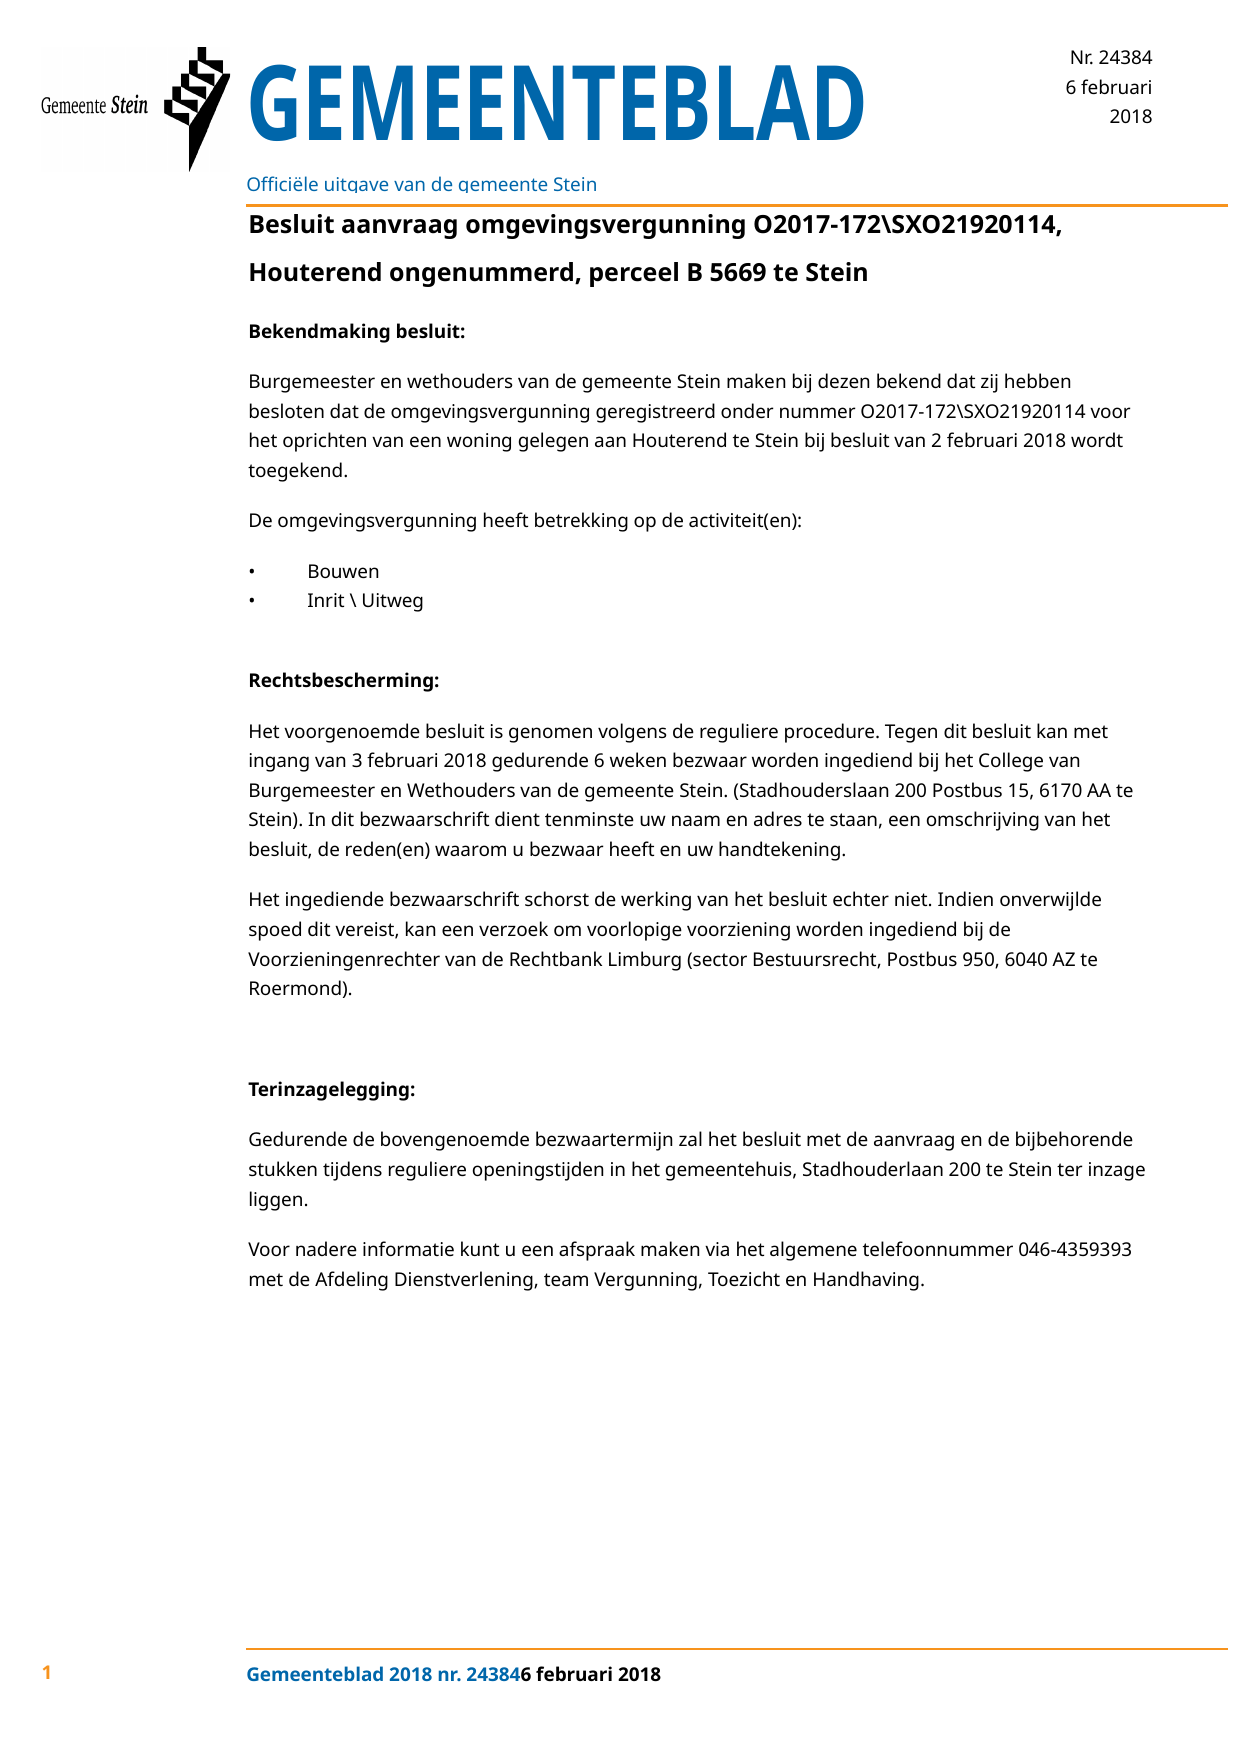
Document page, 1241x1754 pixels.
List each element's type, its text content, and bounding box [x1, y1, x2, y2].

text De omgevingsvergunning heeft betrekking op de activiteit(en): [248, 507, 1152, 533]
list Bouwen [248, 558, 1152, 584]
picture [41, 47, 231, 172]
text Voor nadere informatie kunt u een afspraak maken via het algemene telefoonnummer 046-4359393 met de Afdeling Dienstverlening, team Vergunning, Toezicht en Handhaving. [248, 1236, 1152, 1292]
text Besluit aanvraag omgevingsvergunning O2017-172\SXO21920114, Houterend ongenummerd, perceel B 5669 te Stein [248, 207, 1152, 288]
text Het voorgenoemde besluit is genomen volgens de reguliere procedure. Tegen dit besluit kan met ingang van 3 februari 2018 gedurende 6 weken bezwaar worden ingediend bij het College van Burgemeester en Wethouders van de gemeente Stein. (Stadhouderslaan 200 Postbus 15, 6170 AA te Stein). In dit bezwaarschrift dient tenminste uw naam en adres te staan, een omschrijving van het besluit, de reden(en) waarom u bezwaar heeft en uw handtekening. [248, 718, 1152, 862]
text Bekendmaking besluit: [248, 318, 1152, 344]
text Burgemeester en wethouders van de gemeente Stein maken bij dezen bekend dat zij hebben besloten dat de omgevingsvergunning geregistreerd onder nummer O2017-172\SXO21920114 voor het oprichten van een woning gelegen aan Houterend te Stein bij besluit van 2 februari 2018 wordt toegekend. [248, 368, 1152, 483]
text Gedurende de bovengenoemde bezwaartermijn zal het besluit met de aanvraag en de bijbehorende stukken tijdens reguliere openingstijden in het gemeentehuis, Stadhouderlaan 200 te Stein ter inzage liggen. [248, 1127, 1152, 1212]
list Inrit \ Uitweg [248, 587, 1152, 613]
text Het ingediende bezwaarschrift schorst de werking van het besluit echter niet. Indien onverwijlde spoed dit vereist, kan een verzoek om voorlopige voorziening worden ingediend bij de Voorzieningenrechter van de Rechtbank Limburg (sector Bestuursrecht, Postbus 950, 6040 AZ te Roermond). [248, 887, 1152, 1001]
text Terinzagelegging: [248, 1076, 1152, 1102]
text Rechtsbescherming: [248, 667, 1152, 693]
